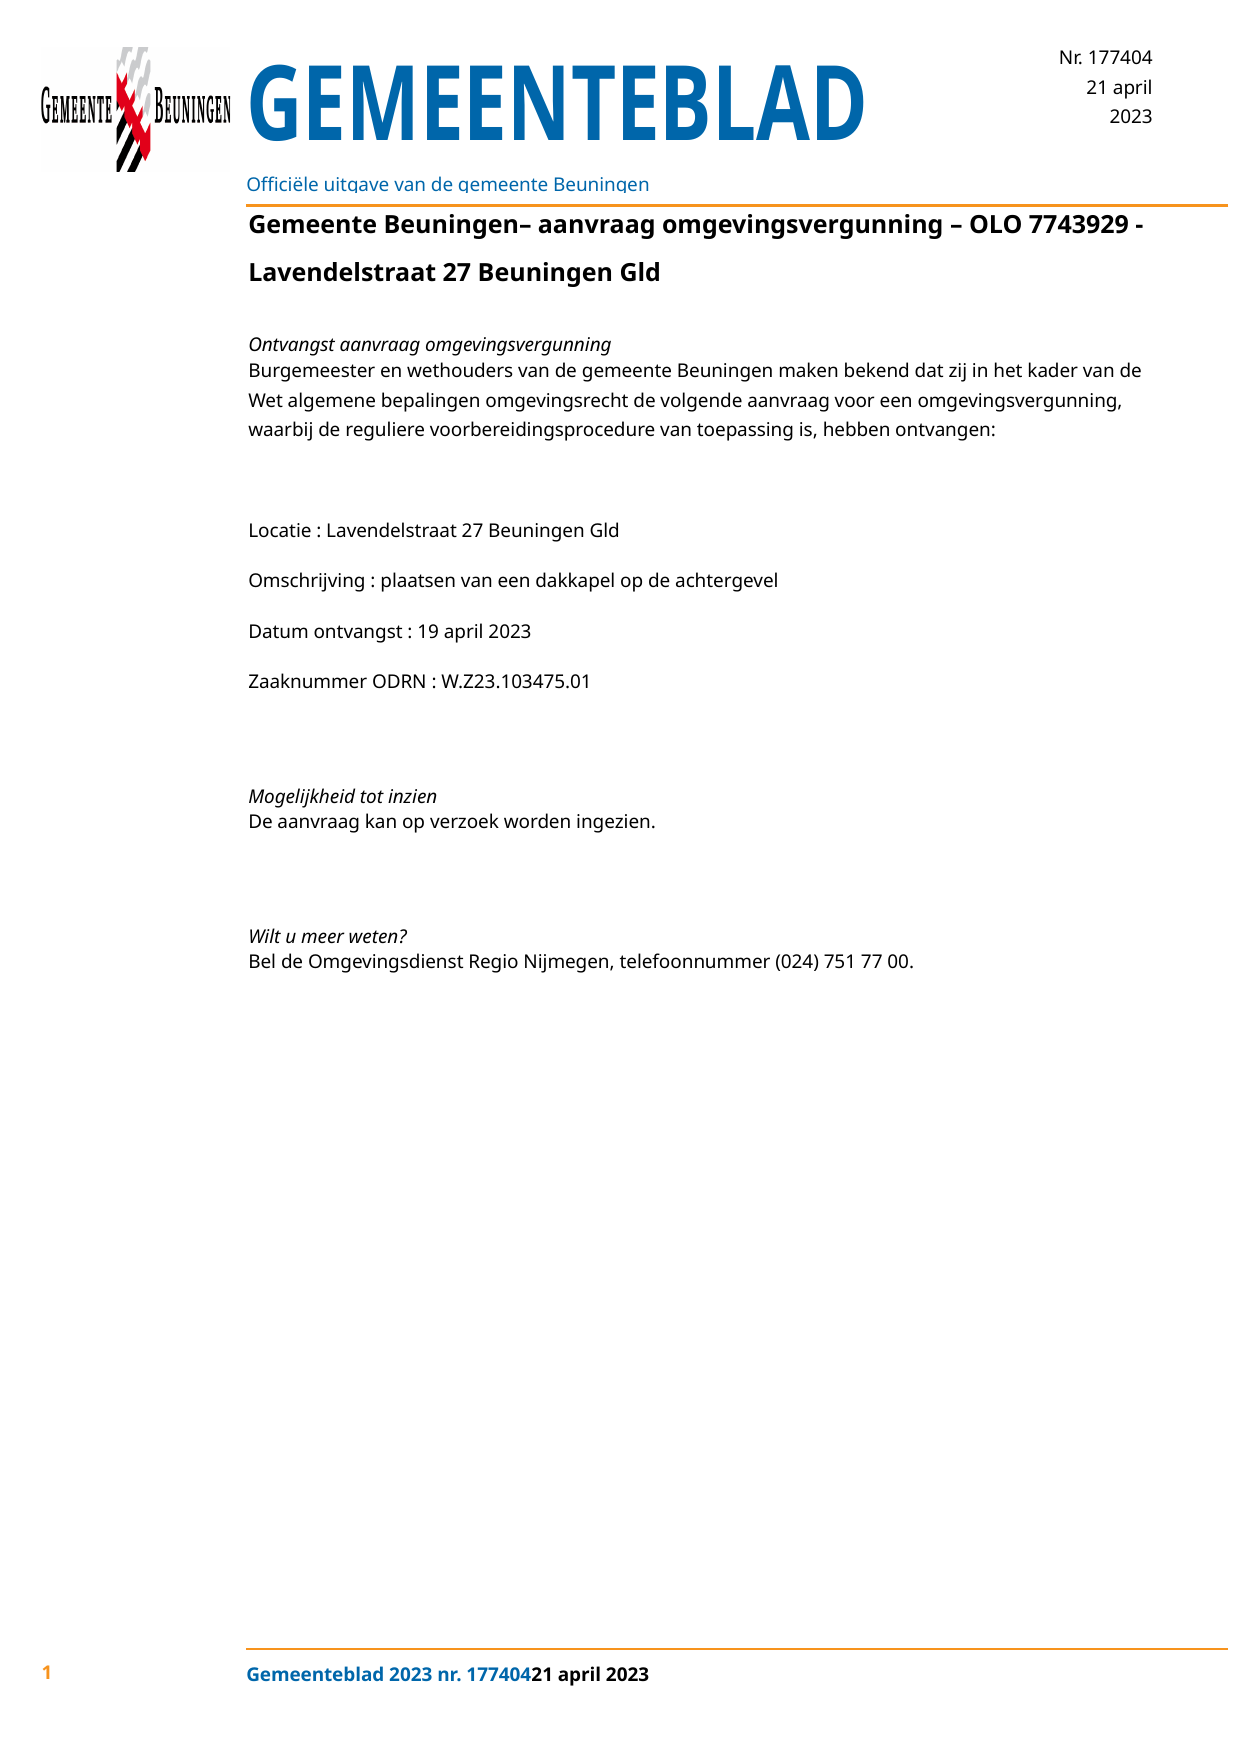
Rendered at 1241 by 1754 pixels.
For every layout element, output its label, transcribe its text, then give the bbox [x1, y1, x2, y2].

picture [41, 47, 231, 172]
text Gemeente Beuningen– aanvraag omgevingsvergunning – OLO 7743929 - Lavendelstraat 27 Beuningen Gld [248, 207, 1152, 288]
text Locatie : Lavendelstraat 27 Beuningen Gld [248, 517, 1152, 543]
text Wilt u meer weten? [248, 923, 1152, 949]
text Ontvangst aanvraag omgevingsvergunning [248, 331, 1152, 357]
text Datum ontvangst : 19 april 2023 [248, 618, 1152, 644]
text Zaaknummer ODRN : W.Z23.103475.01 [248, 668, 1152, 694]
text De aanvraag kan op verzoek worden ingezien. [248, 808, 1152, 834]
text Omschrijving : plaatsen van een dakkapel op de achtergevel [248, 568, 1152, 593]
text Mogelijkheid tot inzien [248, 783, 1152, 808]
text Burgemeester en wethouders van de gemeente Beuningen maken bekend dat zij in het kader van de Wet algemene bepalingen omgevingsrecht de volgende aanvraag voor een omgevingsvergunning, waarbij de reguliere voorbereidingsprocedure van toepassing is, hebben ontvangen: [248, 357, 1152, 442]
text Bel de Omgevingsdienst Regio Nijmegen, telefoonnummer (024) 751 77 00. [248, 949, 1152, 974]
